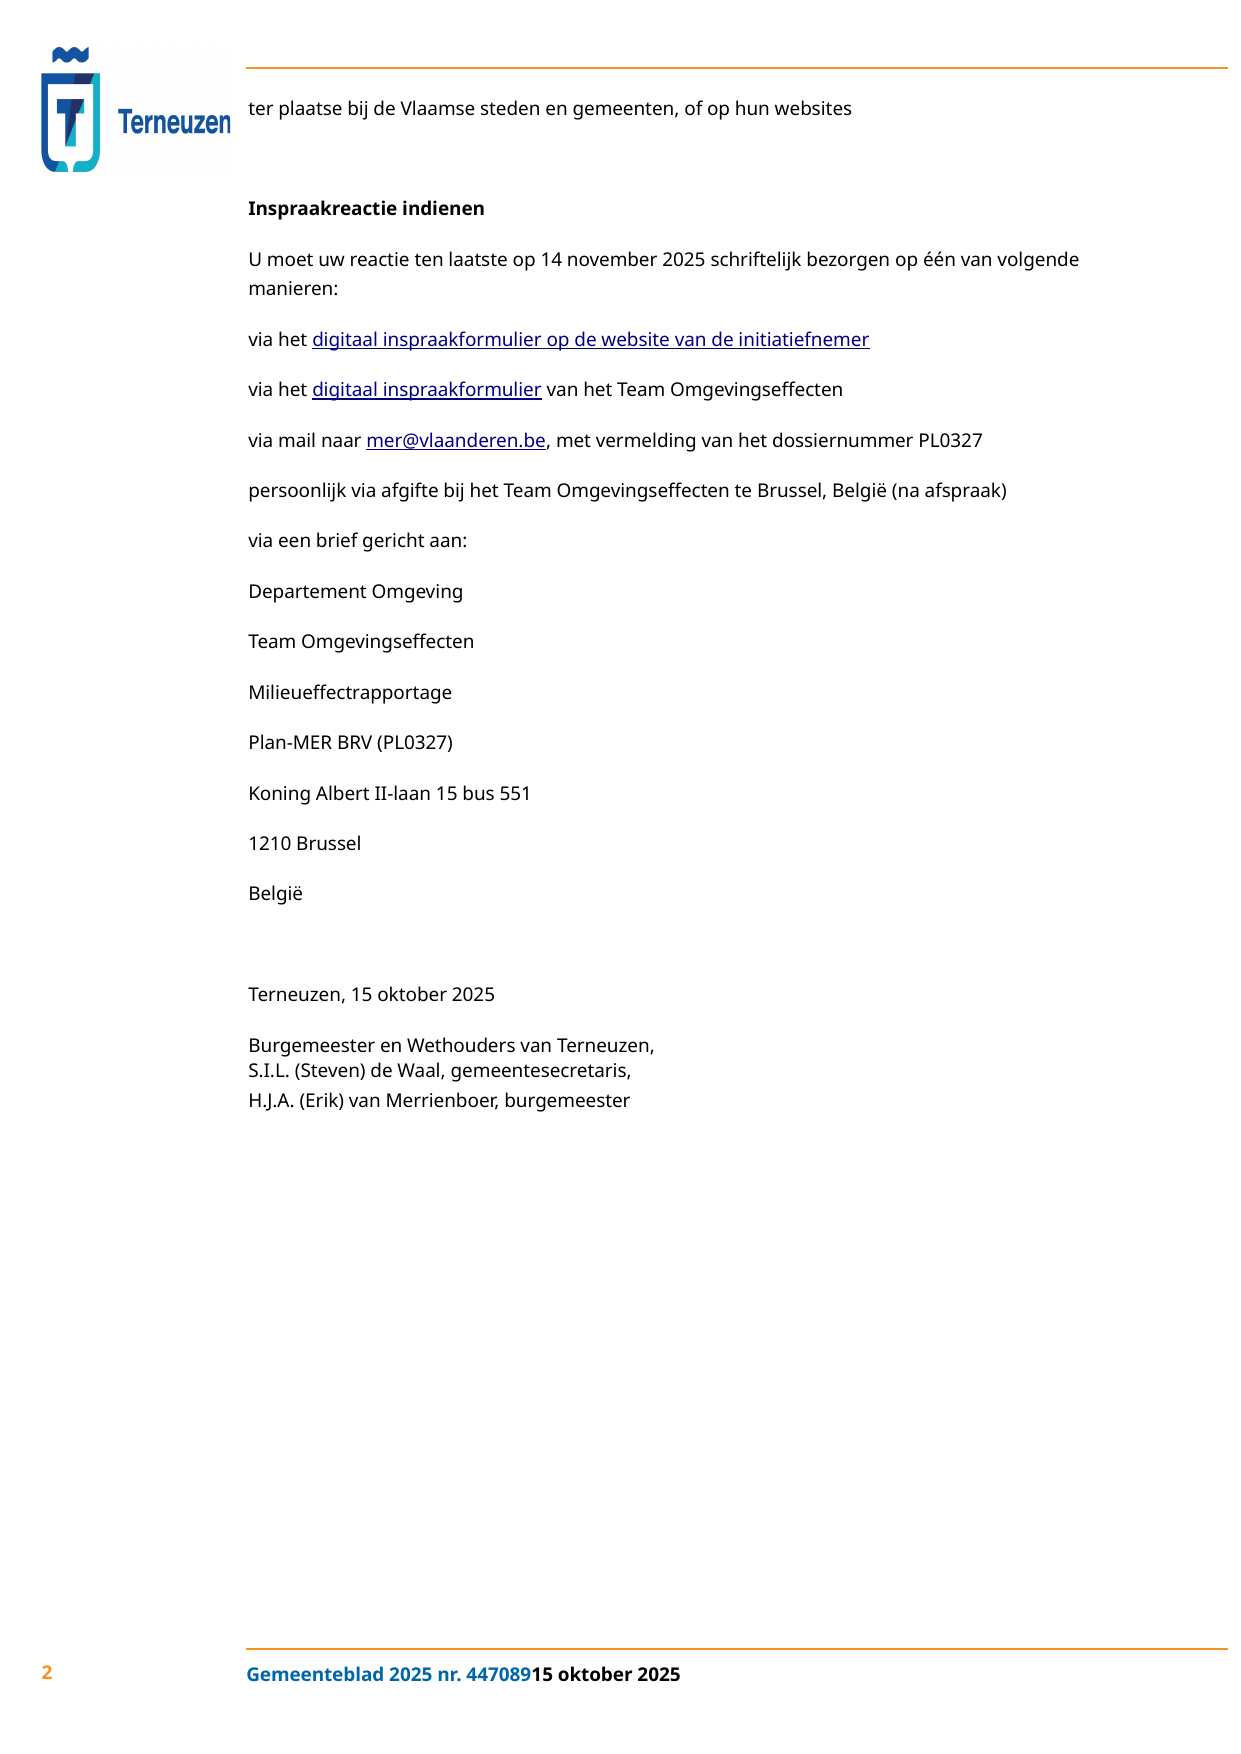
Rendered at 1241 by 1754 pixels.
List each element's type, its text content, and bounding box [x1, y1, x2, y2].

table_cell [700, 1058, 1152, 1143]
text 1210 Brussel [248, 830, 1152, 856]
table_header Burgemeester en Wethouders van Terneuzen, [248, 1032, 1152, 1058]
text Plan-MER BRV (PL0327) [248, 729, 1152, 755]
text persoonlijk via afgifte bij het Team Omgevingseffecten te Brussel, België (na afspraak) [248, 477, 1152, 503]
text Milieueffectrapportage [248, 679, 1152, 705]
text Team Omgevingseffecten [248, 628, 1152, 654]
text U moet uw reactie ten laatste op 14 november 2025 schriftelijk bezorgen op één van volgende manieren: [248, 246, 1152, 301]
text Terneuzen, 15 oktober 2025 [248, 981, 1152, 1007]
text via mail naar mer@vlaanderen.be, met vermelding van het dossiernummer PL0327 [248, 427, 1152, 453]
text België [248, 881, 1152, 906]
text Departement Omgeving [248, 578, 1152, 604]
text Koning Albert II-laan 15 bus 551 [248, 780, 1152, 806]
text Inspraakreactie indienen [248, 196, 1152, 221]
text ter plaatse bij de Vlaamse steden en gemeenten, of op hun websites [248, 95, 1152, 121]
text via het digitaal inspraakformulier op de website van de initiatiefnemer [248, 326, 1152, 352]
text via een brief gericht aan: [248, 528, 1152, 553]
text via het digitaal inspraakformulier van het Team Omgevingseffecten [248, 376, 1152, 402]
table_cell S.I.L. (Steven) de Waal, gemeentesecretaris, H.J.A. (Erik) van Merrienboer, burgemeester [248, 1058, 700, 1143]
picture [41, 47, 231, 172]
